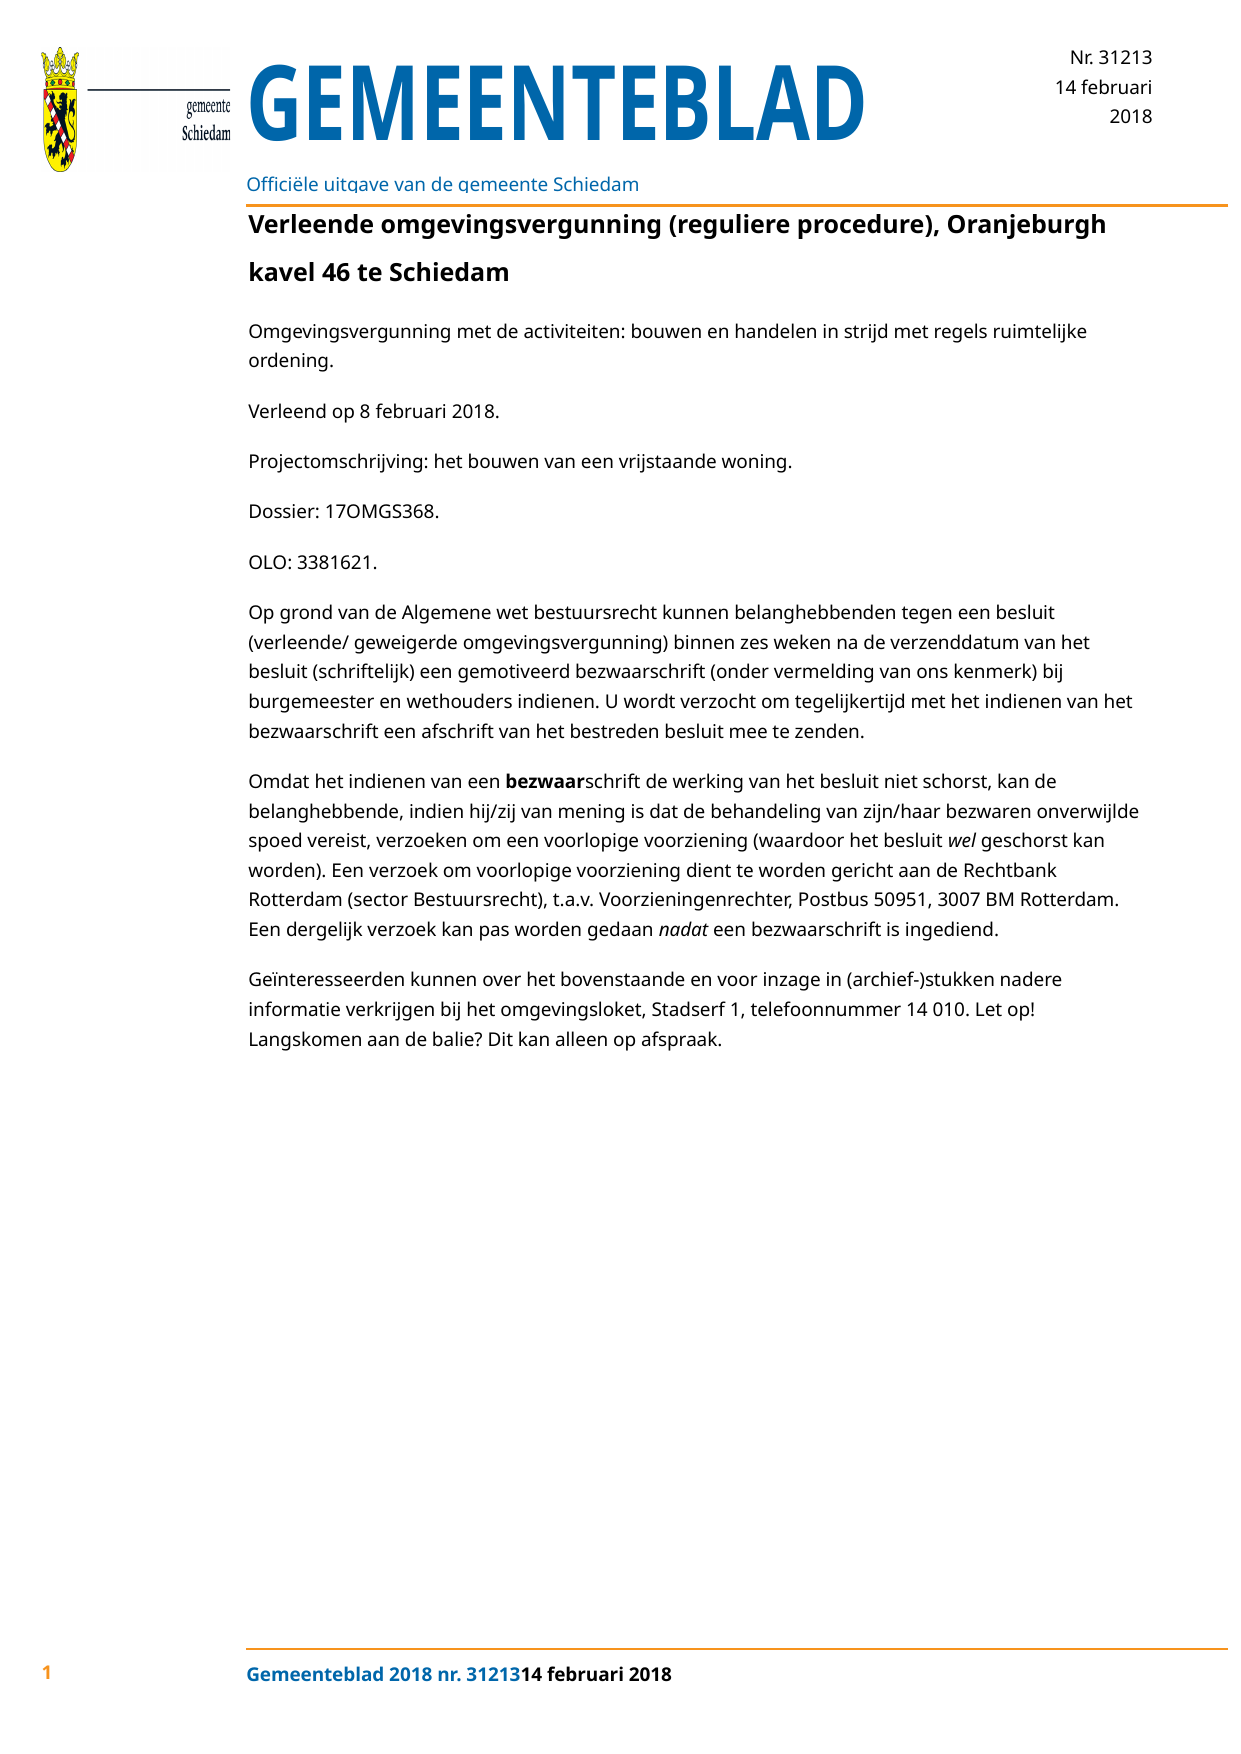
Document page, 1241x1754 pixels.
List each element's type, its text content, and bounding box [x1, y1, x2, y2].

text Verleende omgevingsvergunning (reguliere procedure), Oranjeburgh kavel 46 te Schiedam [248, 207, 1152, 288]
text Geïnteresseerden kunnen over het bovenstaande en voor inzage in (archief-)stukken nadere informatie verkrijgen bij het omgevingsloket, Stadserf 1, telefoonnummer 14 010. Let op! Langskomen aan de balie? Dit kan alleen op afspraak. [248, 967, 1152, 1052]
text Projectomschrijving: het bouwen van een vrijstaande woning. [248, 448, 1152, 474]
text Omgevingsvergunning met de activiteiten: bouwen en handelen in strijd met regels ruimtelijke ordening. [248, 318, 1152, 373]
text Dossier: 17OMGS368. [248, 499, 1152, 524]
text OLO: 3381621. [248, 549, 1152, 575]
picture [41, 47, 231, 172]
text Op grond van de Algemene wet bestuursrecht kunnen belanghebbenden tegen een besluit (verleende/ geweigerde omgevingsvergunning) binnen zes weken na de verzenddatum van het besluit (schriftelijk) een gemotiveerd bezwaarschrift (onder vermelding van ons kenmerk) bij burgemeester en wethouders indienen. U wordt verzocht om tegelijkertijd met het indienen van het bezwaarschrift een afschrift van het bestreden besluit mee te zenden. [248, 599, 1152, 744]
text Omdat het indienen van een bezwaarschrift de werking van het besluit niet schorst, kan de belanghebbende, indien hij/zij van mening is dat de behandeling van zijn/haar bezwaren onverwijlde spoed vereist, verzoeken om een voorlopige voorziening (waardoor het besluit wel geschorst kan worden). Een verzoek om voorlopige voorziening dient te worden gericht aan de Rechtbank Rotterdam (sector Bestuursrecht), t.a.v. Voorzieningenrechter, Postbus 50951, 3007 BM Rotterdam. Een dergelijk verzoek kan pas worden gedaan nadat een bezwaarschrift is ingediend. [248, 768, 1152, 942]
text Verleend op 8 februari 2018. [248, 398, 1152, 424]
